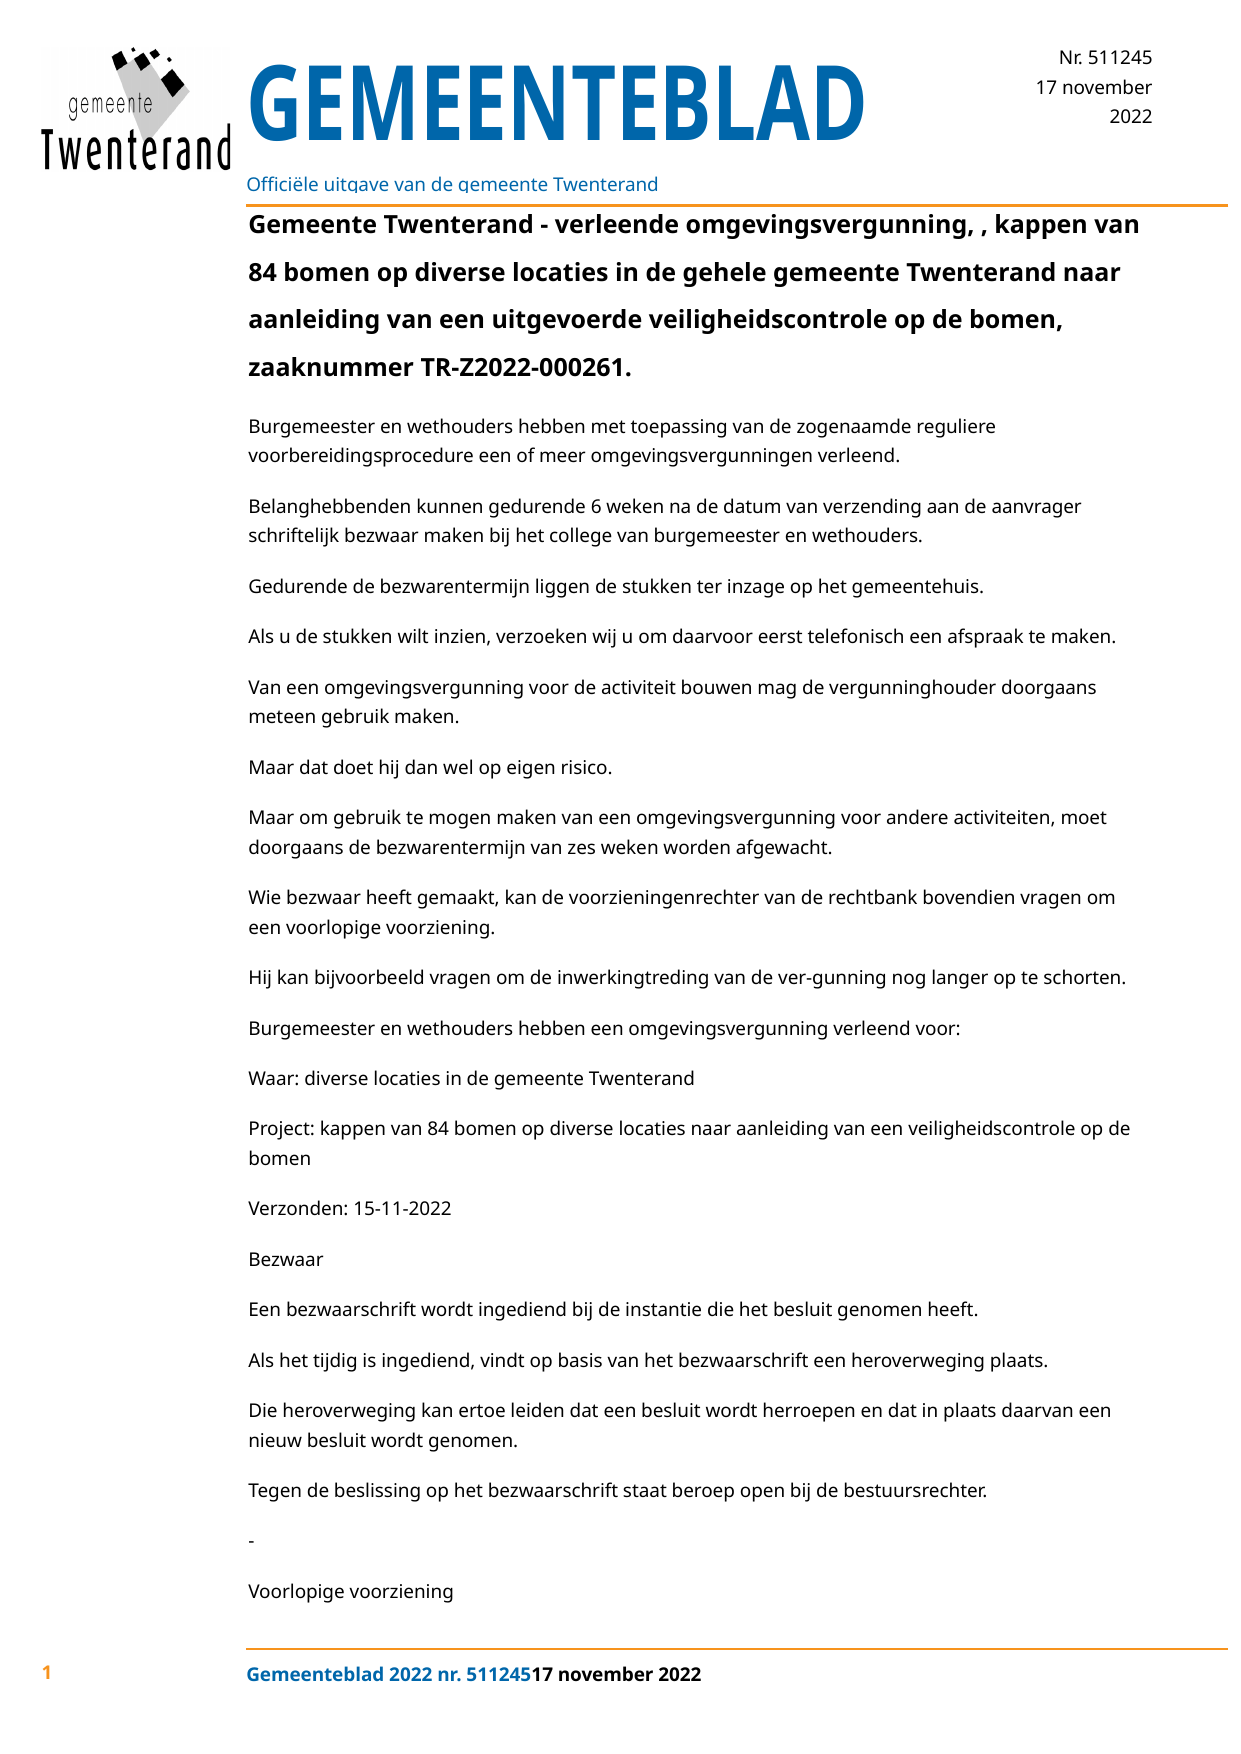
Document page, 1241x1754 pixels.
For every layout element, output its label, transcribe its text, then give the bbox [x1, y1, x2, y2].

text Waar: diverse locaties in de gemeente Twenterand [248, 1065, 1152, 1091]
text Bezwaar [248, 1246, 1152, 1272]
text Belanghebbenden kunnen gedurende 6 weken na de datum van verzending aan de aanvrager schriftelijk bezwaar maken bij het college van burgemeester en wethouders. [248, 493, 1152, 548]
text - [248, 1528, 1152, 1553]
text Een bezwaarschrift wordt ingediend bij de instantie die het besluit genomen heeft. [248, 1296, 1152, 1322]
text Als het tijdig is ingediend, vindt op basis van het bezwaarschrift een heroverweging plaats. [248, 1347, 1152, 1373]
text Burgemeester en wethouders hebben een omgevingsvergunning verleend voor: [248, 1015, 1152, 1041]
text Voorlopige voorziening [248, 1578, 1152, 1604]
text Verzonden: 15-11-2022 [248, 1196, 1152, 1221]
text Wie bezwaar heeft gemaakt, kan de voorzieningenrechter van de rechtbank bovendien vragen om een voorlopige voorziening. [248, 884, 1152, 940]
text Maar dat doet hij dan wel op eigen risico. [248, 754, 1152, 780]
text Tegen de beslissing op het bezwaarschrift staat beroep open bij de bestuursrechter. [248, 1477, 1152, 1503]
text Van een omgevingsvergunning voor de activiteit bouwen mag de vergunninghouder doorgaans meteen gebruik maken. [248, 674, 1152, 729]
text Als u de stukken wilt inzien, verzoeken wij u om daarvoor eerst telefonisch een afspraak te maken. [248, 623, 1152, 649]
text Burgemeester en wethouders hebben met toepassing van de zogenaamde reguliere voorbereidingsprocedure een of meer omgevingsvergunningen verleend. [248, 413, 1152, 468]
text Gemeente Twenterand - verleende omgevingsvergunning, , kappen van 84 bomen op diverse locaties in de gehele gemeente Twenterand naar aanleiding van een uitgevoerde veiligheidscontrole op de bomen, zaaknummer TR-Z2022-000261. [248, 207, 1152, 384]
text Maar om gebruik te mogen maken van een omgevingsvergunning voor andere activiteiten, moet doorgaans de bezwarentermijn van zes weken worden afgewacht. [248, 804, 1152, 860]
text Hij kan bijvoorbeeld vragen om de inwerkingtreding van de ver-gunning nog langer op te schorten. [248, 964, 1152, 990]
text Die heroverweging kan ertoe leiden dat een besluit wordt herroepen en dat in plaats daarvan een nieuw besluit wordt genomen. [248, 1397, 1152, 1453]
picture [41, 47, 231, 172]
text Gedurende de bezwarentermijn liggen de stukken ter inzage op het gemeentehuis. [248, 573, 1152, 599]
text Project: kappen van 84 bomen op diverse locaties naar aanleiding van een veiligheidscontrole op de bomen [248, 1116, 1152, 1171]
